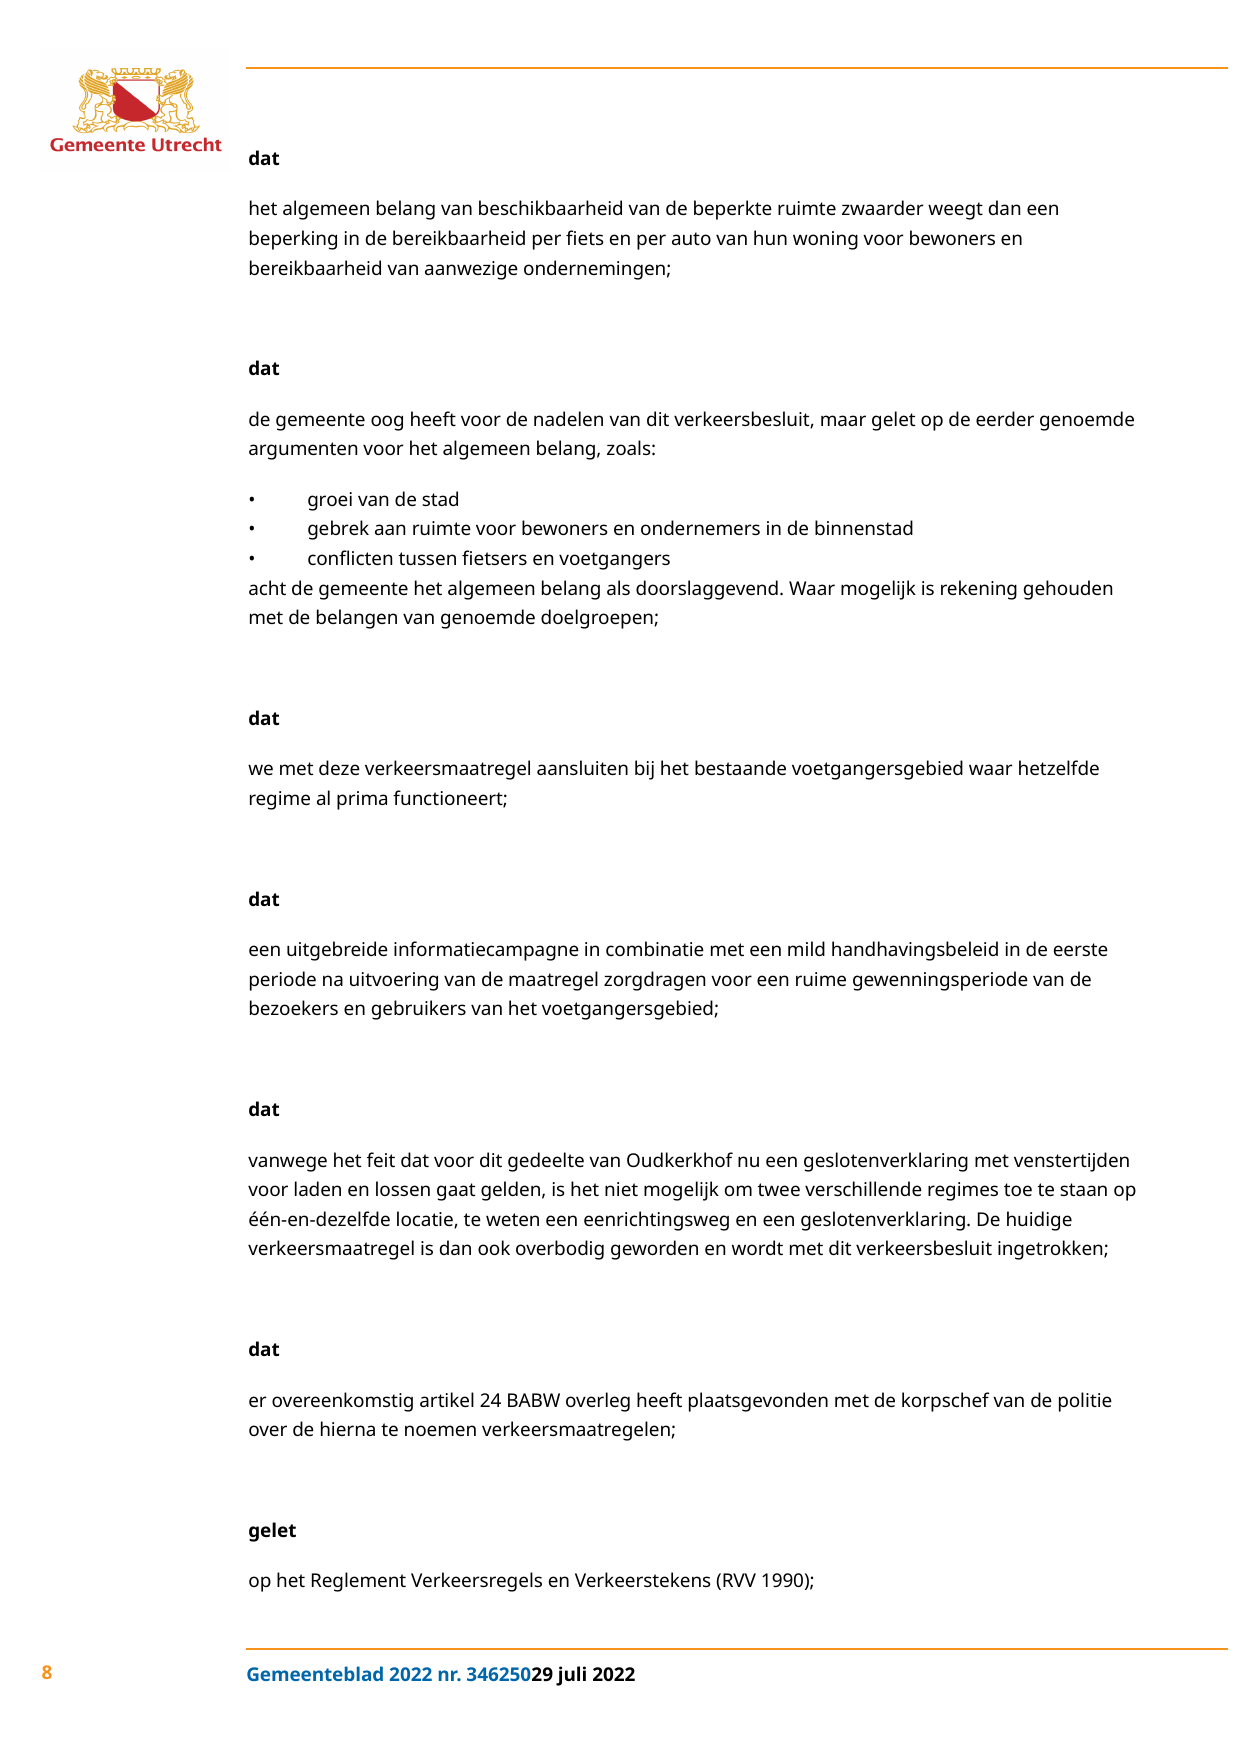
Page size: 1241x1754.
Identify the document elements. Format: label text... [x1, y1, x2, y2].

text we met deze verkeersmaatregel aansluiten bij het bestaande voetgangersgebied waar hetzelfde regime al prima functioneert; [248, 756, 1152, 811]
text dat [248, 1096, 1152, 1122]
list groei van de stad [248, 486, 1152, 512]
text dat [248, 356, 1152, 381]
text de gemeente oog heeft voor de nadelen van dit verkeersbesluit, maar gelet op de eerder genoemde argumenten voor het algemeen belang, zoals: [248, 406, 1152, 461]
text een uitgebreide informatiecampagne in combinatie met een mild handhavingsbeleid in de eerste periode na uitvoering van de maatregel zorgdragen voor een ruime gewenningsperiode van de bezoekers en gebruikers van het voetgangersgebied; [248, 936, 1152, 1021]
text het algemeen belang van beschikbaarheid van de beperkte ruimte zwaarder weegt dan een beperking in de bereikbaarheid per fiets en per auto van hun woning voor bewoners en bereikbaarheid van aanwezige ondernemingen; [248, 196, 1152, 281]
text dat [248, 145, 1152, 171]
list gebrek aan ruimte voor bewoners en ondernemers in de binnenstad [248, 516, 1152, 541]
text dat [248, 1336, 1152, 1362]
text er overeenkomstig artikel 24 BABW overleg heeft plaatsgevonden met de korpschef van de politie over de hierna te noemen verkeersmaatregelen; [248, 1387, 1152, 1442]
text dat [248, 886, 1152, 912]
text acht de gemeente het algemeen belang als doorslaggevend. Waar mogelijk is rekening gehouden met de belangen van genoemde doelgroepen; [248, 575, 1152, 630]
text op het Reglement Verkeersregels en Verkeerstekens (RVV 1990); [248, 1568, 1152, 1593]
text dat [248, 705, 1152, 731]
picture [41, 47, 231, 172]
list conflicten tussen fietsers en voetgangers [248, 545, 1152, 571]
text gelet [248, 1517, 1152, 1543]
text vanwege het feit dat voor dit gedeelte van Oudkerkhof nu een geslotenverklaring met venstertijden voor laden en lossen gaat gelden, is het niet mogelijk om twee verschillende regimes toe te staan op één-en-dezelfde locatie, te weten een eenrichtingsweg en een geslotenverklaring. De huidige verkeersmaatregel is dan ook overbodig geworden en wordt met dit verkeersbesluit ingetrokken; [248, 1147, 1152, 1261]
